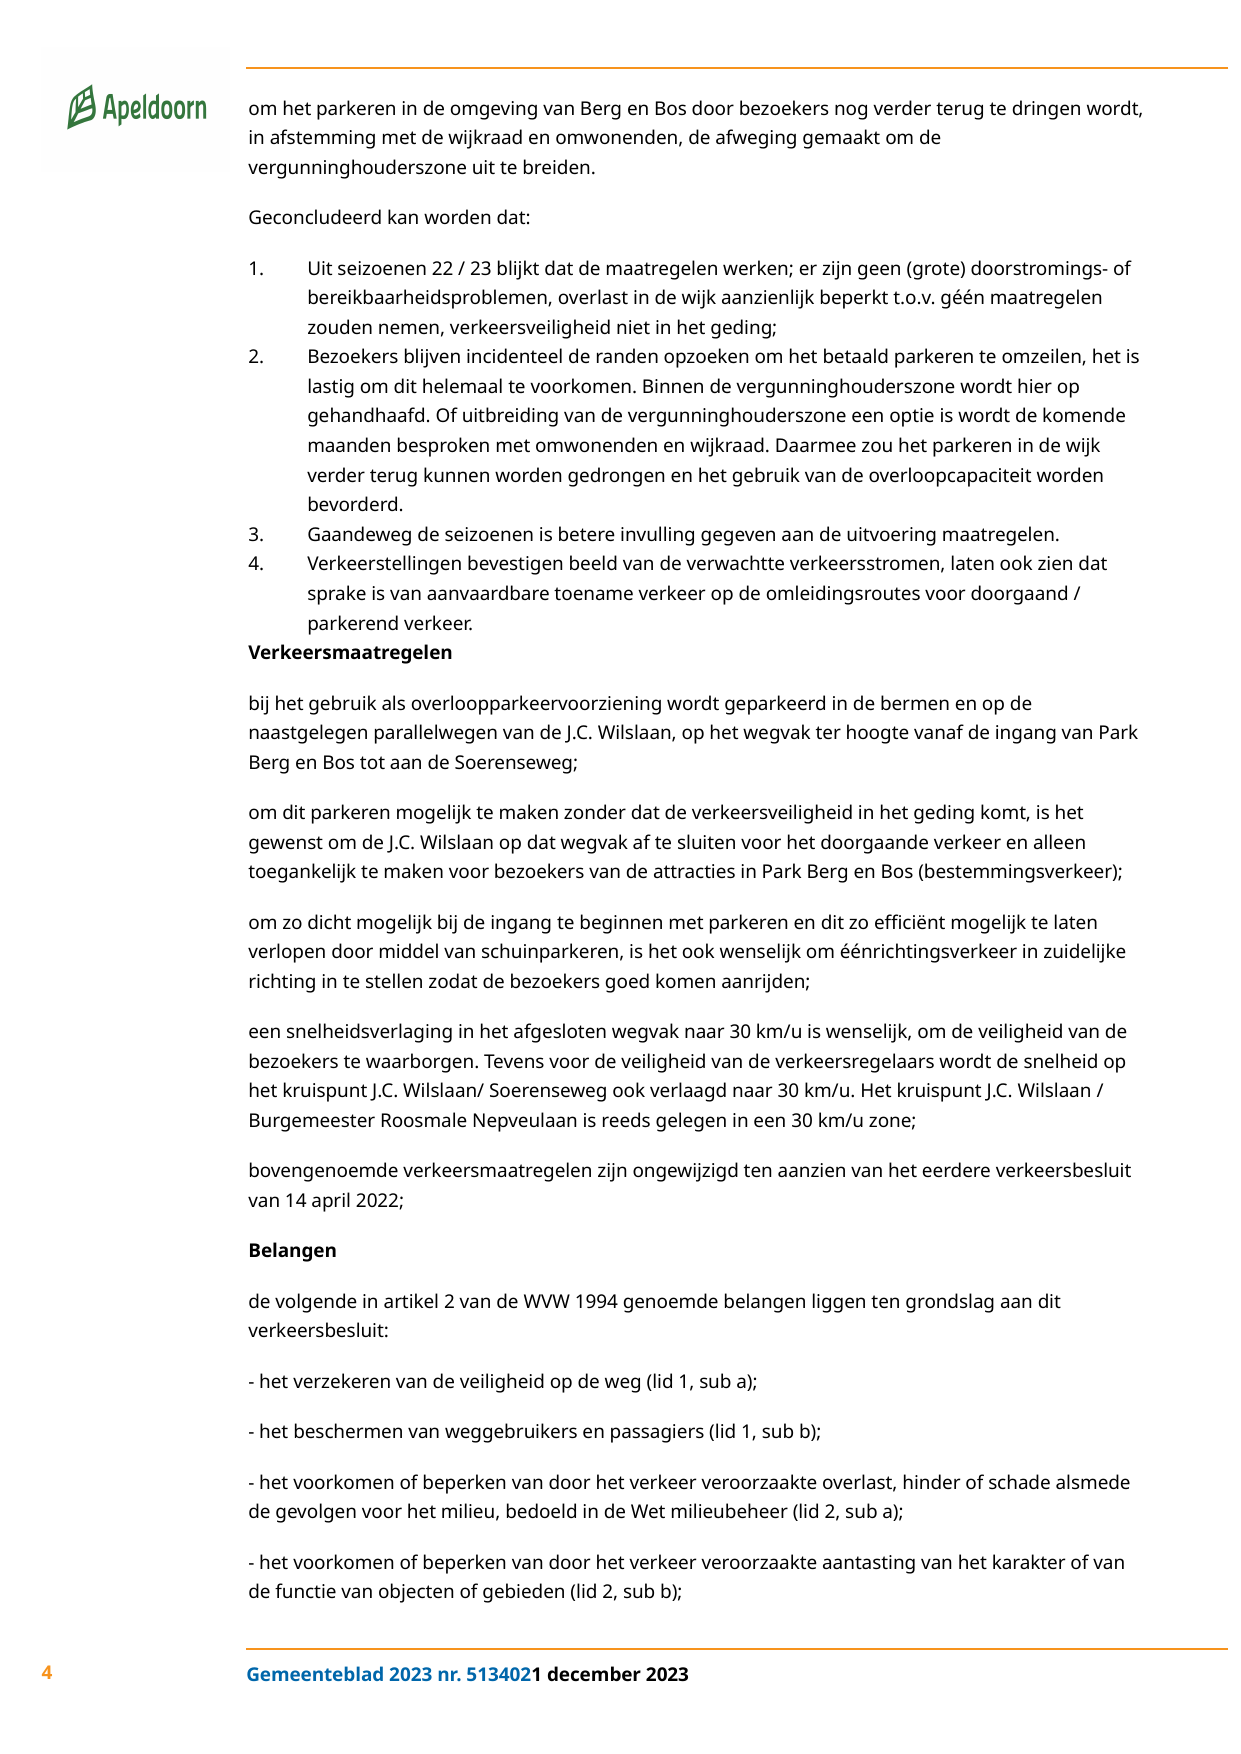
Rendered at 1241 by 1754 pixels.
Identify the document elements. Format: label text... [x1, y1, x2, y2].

text - het verzekeren van de veiligheid op de weg (lid 1, sub a); [248, 1368, 1152, 1394]
list Verkeerstellingen bevestigen beeld van de verwachtte verkeersstromen, laten ook zien dat sprake is van aanvaardbare toename verkeer op de omleidingsroutes voor doorgaand / parkerend verkeer. [248, 551, 1152, 636]
text - het voorkomen of beperken van door het verkeer veroorzaakte overlast, hinder of schade alsmede de gevolgen voor het milieu, bedoeld in de Wet milieubeheer (lid 2, sub a); [248, 1469, 1152, 1524]
text de volgende in artikel 2 van de WVW 1994 genoemde belangen liggen ten grondslag aan dit verkeersbesluit: [248, 1288, 1152, 1343]
list Uit seizoenen 22 / 23 blijkt dat de maatregelen werken; er zijn geen (grote) doorstromings- of bereikbaarheidsproblemen, overlast in de wijk aanzienlijk beperkt t.o.v. géén maatregelen zouden nemen, verkeersveiligheid niet in het geding; [248, 255, 1152, 340]
text Geconcludeerd kan worden dat: [248, 204, 1152, 230]
text - het beschermen van weggebruikers en passagiers (lid 1, sub b); [248, 1418, 1152, 1444]
text Verkeersmaatregelen [248, 639, 1152, 665]
text - het voorkomen of beperken van door het verkeer veroorzaakte aantasting van het karakter of van de functie van objecten of gebieden (lid 2, sub b); [248, 1549, 1152, 1604]
text bij het gebruik als overloopparkeervoorziening wordt geparkeerd in de bermen en op de naastgelegen parallelwegen van de J.C. Wilslaan, op het wegvak ter hoogte vanaf de ingang van Park Berg en Bos tot aan de Soerenseweg; [248, 690, 1152, 775]
text om het parkeren in de omgeving van Berg en Bos door bezoekers nog verder terug te dringen wordt, in afstemming met de wijkraad en omwonenden, de afweging gemaakt om de vergunninghouderszone uit te breiden. [248, 95, 1152, 180]
list Gaandeweg de seizoenen is betere invulling gegeven aan de uitvoering maatregelen. [248, 521, 1152, 547]
text bovengenoemde verkeersmaatregelen zijn ongewijzigd ten aanzien van het eerdere verkeersbesluit van 14 april 2022; [248, 1158, 1152, 1213]
text een snelheidsverlaging in het afgesloten wegvak naar 30 km/u is wenselijk, om de veiligheid van de bezoekers te waarborgen. Tevens voor de veiligheid van de verkeersregelaars wordt de snelheid op het kruispunt J.C. Wilslaan/ Soerenseweg ook verlaagd naar 30 km/u. Het kruispunt J.C. Wilslaan / Burgemeester Roosmale Nepveulaan is reeds gelegen in een 30 km/u zone; [248, 1018, 1152, 1133]
list Bezoekers blijven incidenteel de randen opzoeken om het betaald parkeren te omzeilen, het is lastig om dit helemaal te voorkomen. Binnen de vergunninghouderszone wordt hier op gehandhaafd. Of uitbreiding van de vergunninghouderszone een optie is wordt de komende maanden besproken met omwonenden en wijkraad. Daarmee zou het parkeren in de wijk verder terug kunnen worden gedrongen en het gebruik van de overloopcapaciteit worden bevorderd. [248, 343, 1152, 517]
picture [41, 47, 231, 172]
text om zo dicht mogelijk bij de ingang te beginnen met parkeren en dit zo efficiënt mogelijk te laten verlopen door middel van schuinparkeren, is het ook wenselijk om éénrichtingsverkeer in zuidelijke richting in te stellen zodat de bezoekers goed komen aanrijden; [248, 909, 1152, 994]
text Belangen [248, 1238, 1152, 1263]
text om dit parkeren mogelijk te maken zonder dat de verkeersveiligheid in het geding komt, is het gewenst om de J.C. Wilslaan op dat wegvak af te sluiten voor het doorgaande verkeer en alleen toegankelijk te maken voor bezoekers van de attracties in Park Berg en Bos (bestemmingsverkeer); [248, 799, 1152, 884]
